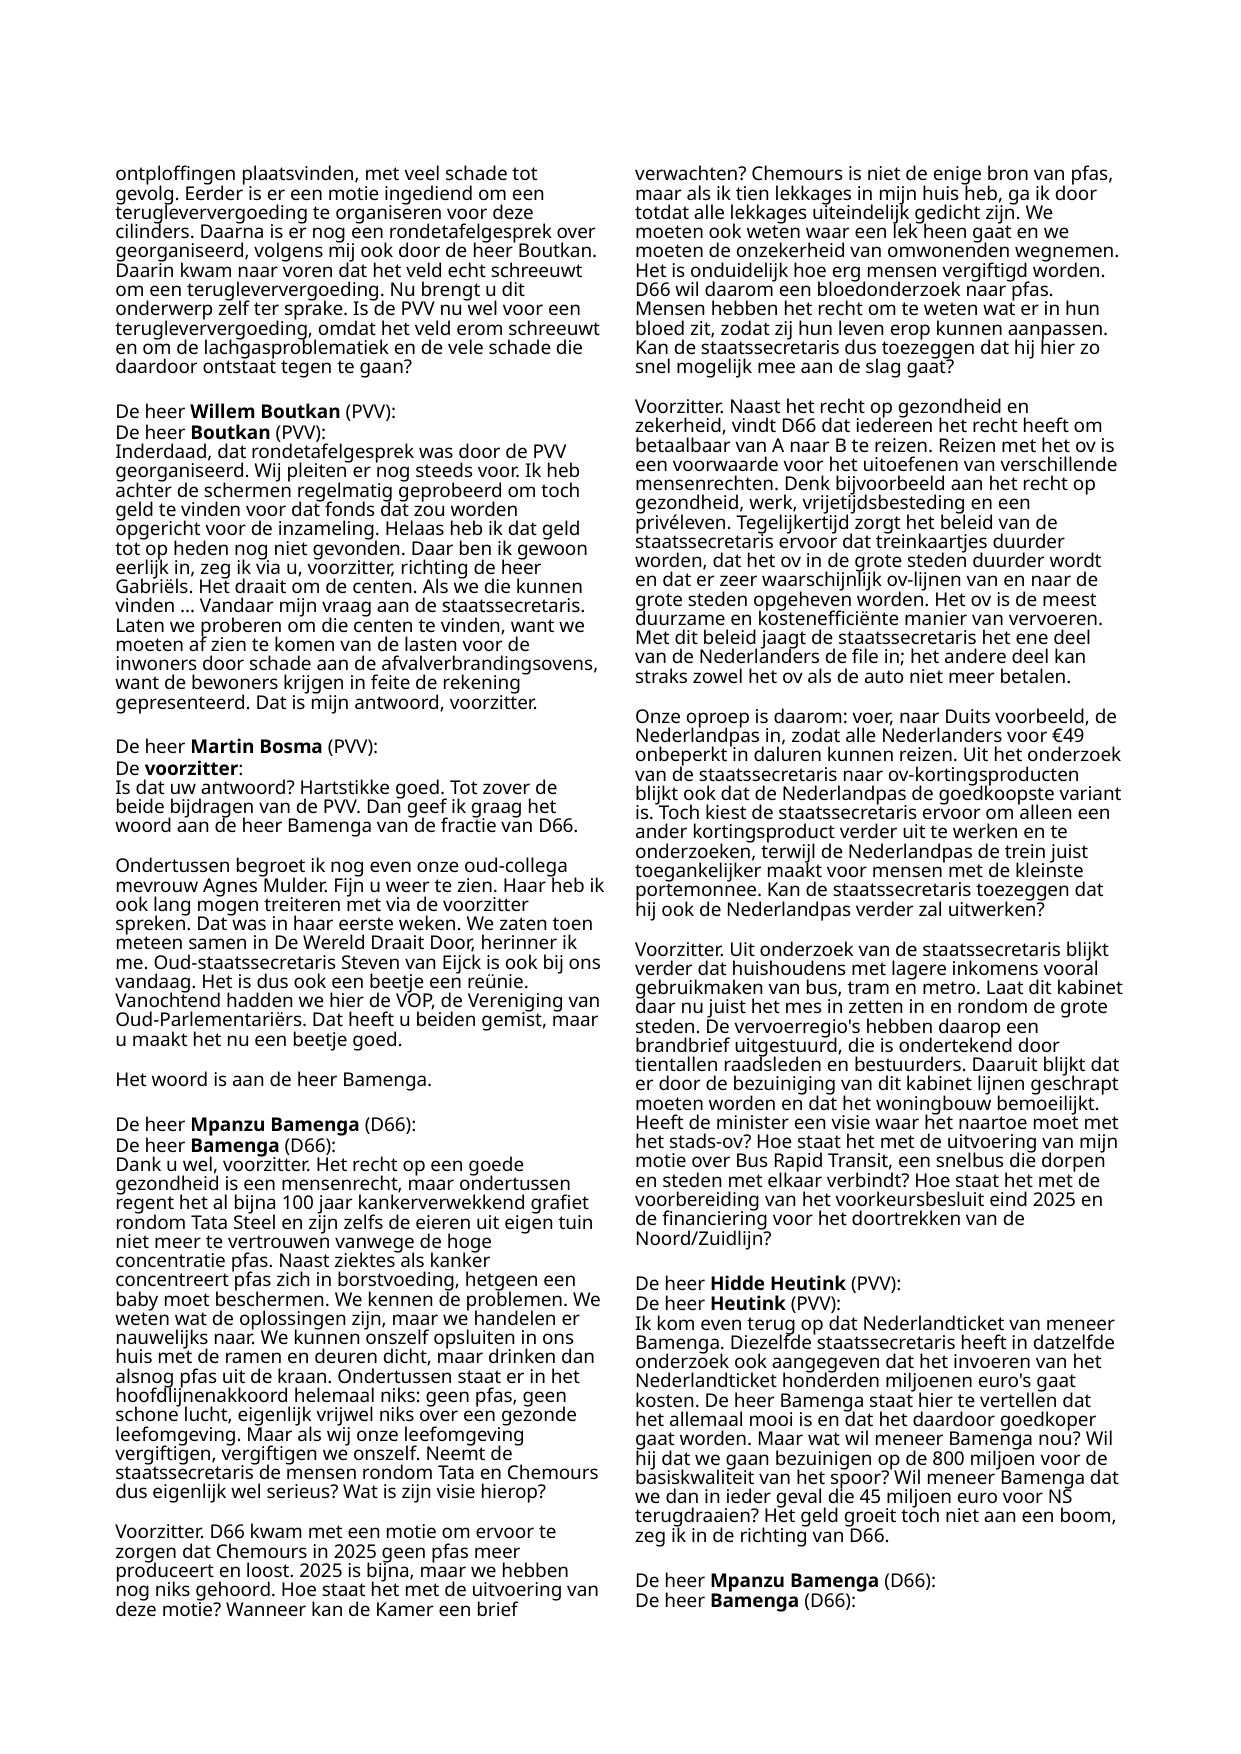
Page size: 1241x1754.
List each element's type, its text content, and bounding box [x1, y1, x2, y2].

text De heer Martin Bosma (PVV): [115, 734, 605, 759]
text De voorzitter: [115, 759, 605, 779]
text Ondertussen begroet ik nog even onze oud-collega mevrouw Agnes Mulder. Fijn u weer te zien. Haar heb ik ook lang mogen treiteren met via de voorzitter spreken. Dat was in haar eerste weken. We zaten toen meteen samen in De Wereld Draait Door, herinner ik me. Oud-staatssecretaris Steven van Eijck is ook bij ons vandaag. Het is dus ook een beetje een reünie. Vanochtend hadden we hier de VOP, de Vereniging van Oud-Parlementariërs. Dat heeft u beiden gemist, maar u maakt het nu een beetje goed. [115, 857, 605, 1050]
text De heer Hidde Heutink (PVV): [635, 1270, 1125, 1295]
text Onze oproep is daarom: voer, naar Duits voorbeeld, de Nederlandpas in, zodat alle Nederlanders voor €49 onbeperkt in daluren kunnen reizen. Uit het onderzoek van de staatssecretaris naar ov-kortingsproducten blijkt ook dat de Nederlandpas de goedkoopste variant is. Toch kiest de staatssecretaris ervoor om alleen een ander kortingsproduct verder uit te werken en te onderzoeken, terwijl de Nederlandpas de trein juist toegankelijker maakt voor mensen met de kleinste portemonnee. Kan de staatssecretaris toezeggen dat hij ook de Nederlandpas verder zal uitwerken? [635, 708, 1125, 920]
text Het woord is aan de heer Bamenga. [115, 1071, 605, 1090]
text Voorzitter. D66 kwam met een motie om ervoor te zorgen dat Chemours in 2025 geen pfas meer produceert en loost. 2025 is bijna, maar we hebben nog niks gehoord. Hoe staat het met de uitvoering van deze motie? Wanneer kan de Kamer een brief [115, 1523, 605, 1620]
text verwachten? Chemours is niet de enige bron van pfas, maar als ik tien lekkages in mijn huis heb, ga ik door totdat alle lekkages uiteindelijk gedicht zijn. We moeten ook weten waar een lek heen gaat en we moeten de onzekerheid van omwonenden wegnemen. Het is onduidelijk hoe erg mensen vergiftigd worden. D66 wil daarom een bloedonderzoek naar pfas. Mensen hebben het recht om te weten wat er in hun bloed zit, zodat zij hun leven erop kunnen aanpassen. Kan de staatssecretaris dus toezeggen dat hij hier zo snel mogelijk mee aan de slag gaat? [635, 165, 1125, 377]
text Ik kom even terug op dat Nederlandticket van meneer Bamenga. Diezelfde staatssecretaris heeft in datzelfde onderzoek ook aangegeven dat het invoeren van het Nederlandticket honderden miljoenen euro's gaat kosten. De heer Bamenga staat hier te vertellen dat het allemaal mooi is en dat het daardoor goedkoper gaat worden. Maar wat wil meneer Bamenga nou? Wil hij dat we gaan bezuinigen op de 800 miljoen voor de basiskwaliteit van het spoor? Wil meneer Bamenga dat we dan in ieder geval die 45 miljoen euro voor NS terugdraaien? Het geld groeit toch niet aan een boom, zeg ik in de richting van D66. [635, 1315, 1125, 1546]
text Voorzitter. Uit onderzoek van de staatssecretaris blijkt verder dat huishoudens met lagere inkomens vooral gebruikmaken van bus, tram en metro. Laat dit kabinet daar nu juist het mes in zetten in en rondom de grote steden. De vervoerregio's hebben daarop een brandbrief uitgestuurd, die is ondertekend door tientallen raadsleden en bestuurders. Daaruit blijkt dat er door de bezuiniging van dit kabinet lijnen geschrapt moeten worden en dat het woningbouw bemoeilijkt. Heeft de minister een visie waar het naartoe moet met het stads-ov? Hoe staat het met de uitvoering van mijn motie over Bus Rapid Transit, een snelbus die dorpen en steden met elkaar verbindt? Hoe staat het met de voorbereiding van het voorkeursbesluit eind 2025 en de financiering voor het doortrekken van de Noord/Zuidlijn? [635, 941, 1125, 1249]
text De heer Boutkan (PVV): [115, 424, 605, 443]
text De heer Bamenga (D66): [115, 1137, 605, 1156]
text Is dat uw antwoord? Hartstikke goed. Tot zover de beide bijdragen van de PVV. Dan geef ik graag het woord aan de heer Bamenga van de fractie van D66. [115, 779, 605, 837]
text Voorzitter. Naast het recht op gezondheid en zekerheid, vindt D66 dat iedereen het recht heeft om betaalbaar van A naar B te reizen. Reizen met het ov is een voorwaarde voor het uitoefenen van verschillende mensenrechten. Denk bijvoorbeeld aan het recht op gezondheid, werk, vrijetijdsbesteding en een privéleven. Tegelijkertijd zorgt het beleid van de staatssecretaris ervoor dat treinkaartjes duurder worden, dat het ov in de grote steden duurder wordt en dat er zeer waarschijnlijk ov-lijnen van en naar de grote steden opgeheven worden. Het ov is de meest duurzame en kostenefficiënte manier van vervoeren. Met dit beleid jaagt de staatssecretaris het ene deel van de Nederlanders de file in; het andere deel kan straks zowel het ov als de auto niet meer betalen. [635, 398, 1125, 687]
text Dank u wel, voorzitter. Het recht op een goede gezondheid is een mensenrecht, maar ondertussen regent het al bijna 100 jaar kankerverwekkend grafiet rondom Tata Steel en zijn zelfs de eieren uit eigen tuin niet meer te vertrouwen vanwege de hoge concentratie pfas. Naast ziektes als kanker concentreert pfas zich in borstvoeding, hetgeen een baby moet beschermen. We kennen de problemen. We weten wat de oplossingen zijn, maar we handelen er nauwelijks naar. We kunnen onszelf opsluiten in ons huis met de ramen en deuren dicht, maar drinken dan alsnog pfas uit de kraan. Ondertussen staat er in het hoofdlijnenakkoord helemaal niks: geen pfas, geen schone lucht, eigenlijk vrijwel niks over een gezonde leefomgeving. Maar als wij onze leefomgeving vergiftigen, vergiftigen we onszelf. Neemt de staatssecretaris de mensen rondom Tata en Chemours dus eigenlijk wel serieus? Wat is zijn visie hierop? [115, 1156, 605, 1503]
text De heer Bamenga (D66): [635, 1592, 1125, 1612]
text De heer Heutink (PVV): [635, 1295, 1125, 1315]
text De heer Willem Boutkan (PVV): [115, 398, 605, 424]
text De heer Mpanzu Bamenga (D66): [635, 1567, 1125, 1592]
text De heer Mpanzu Bamenga (D66): [115, 1111, 605, 1137]
text Inderdaad, dat rondetafelgesprek was door de PVV georganiseerd. Wij pleiten er nog steeds voor. Ik heb achter de schermen regelmatig geprobeerd om toch geld te vinden voor dat fonds dat zou worden opgericht voor de inzameling. Helaas heb ik dat geld tot op heden nog niet gevonden. Daar ben ik gewoon eerlijk in, zeg ik via u, voorzitter, richting de heer Gabriëls. Het draait om de centen. Als we die kunnen vinden … Vandaar mijn vraag aan de staatssecretaris. Laten we proberen om die centen te vinden, want we moeten af zien te komen van de lasten voor de inwoners door schade aan de afvalverbrandingsovens, want de bewoners krijgen in feite de rekening gepresenteerd. Dat is mijn antwoord, voorzitter. [115, 443, 605, 713]
text ontploffingen plaatsvinden, met veel schade tot gevolg. Eerder is er een motie ingediend om een terugleververgoeding te organiseren voor deze cilinders. Daarna is er nog een rondetafelgesprek over georganiseerd, volgens mij ook door de heer Boutkan. Daarin kwam naar voren dat het veld echt schreeuwt om een terugleververgoeding. Nu brengt u dit onderwerp zelf ter sprake. Is de PVV nu wel voor een terugleververgoeding, omdat het veld erom schreeuwt en om de lachgasproblematiek en de vele schade die daardoor ontstaat tegen te gaan? [115, 165, 605, 377]
